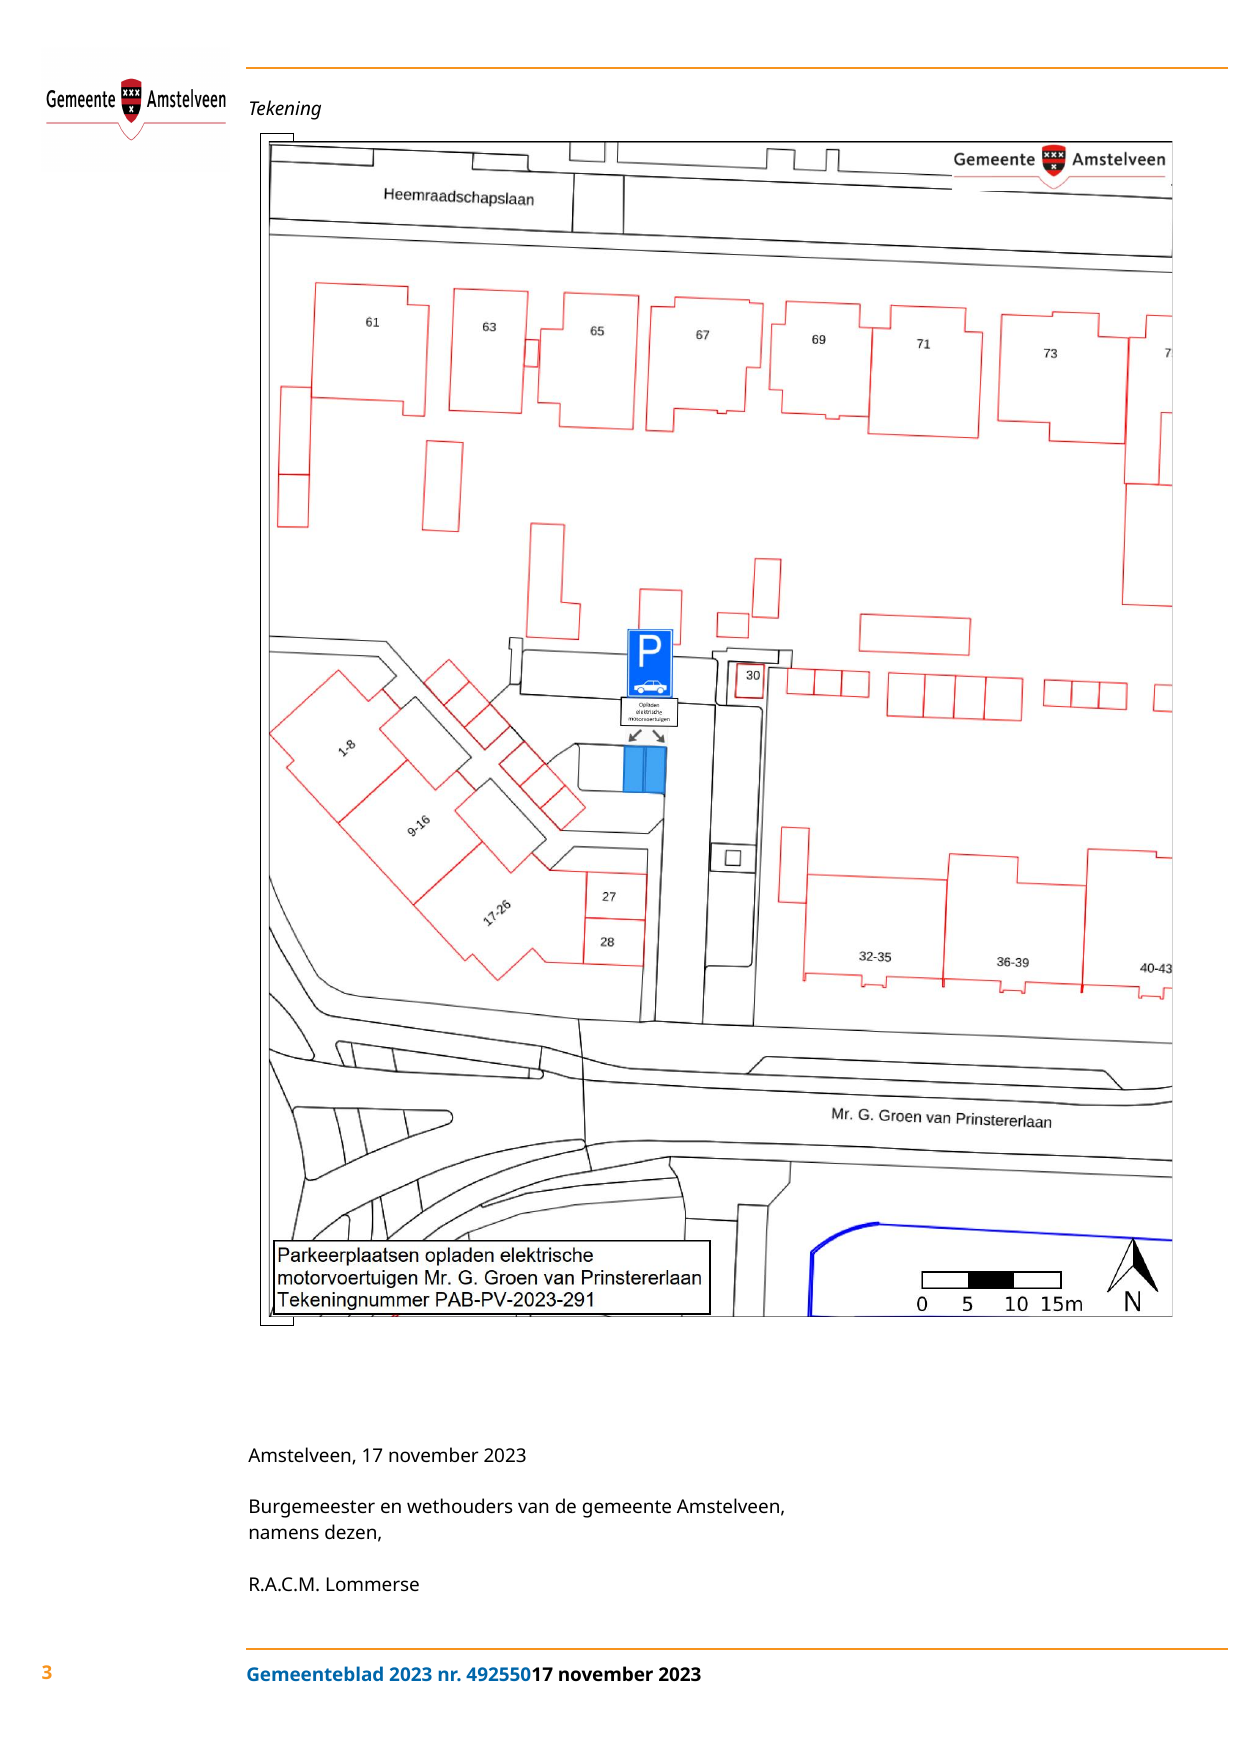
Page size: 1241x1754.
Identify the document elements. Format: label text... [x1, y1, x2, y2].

text R.A.C.M. Lommerse [248, 1571, 1152, 1597]
text Tekening [248, 95, 1152, 121]
picture [268, 141, 1173, 1317]
text Burgemeester en wethouders van de gemeente Amstelveen, [248, 1494, 1152, 1519]
text namens dezen, [248, 1519, 1152, 1545]
picture [41, 47, 231, 172]
text Amstelveen, 17 november 2023 [248, 1442, 1152, 1468]
